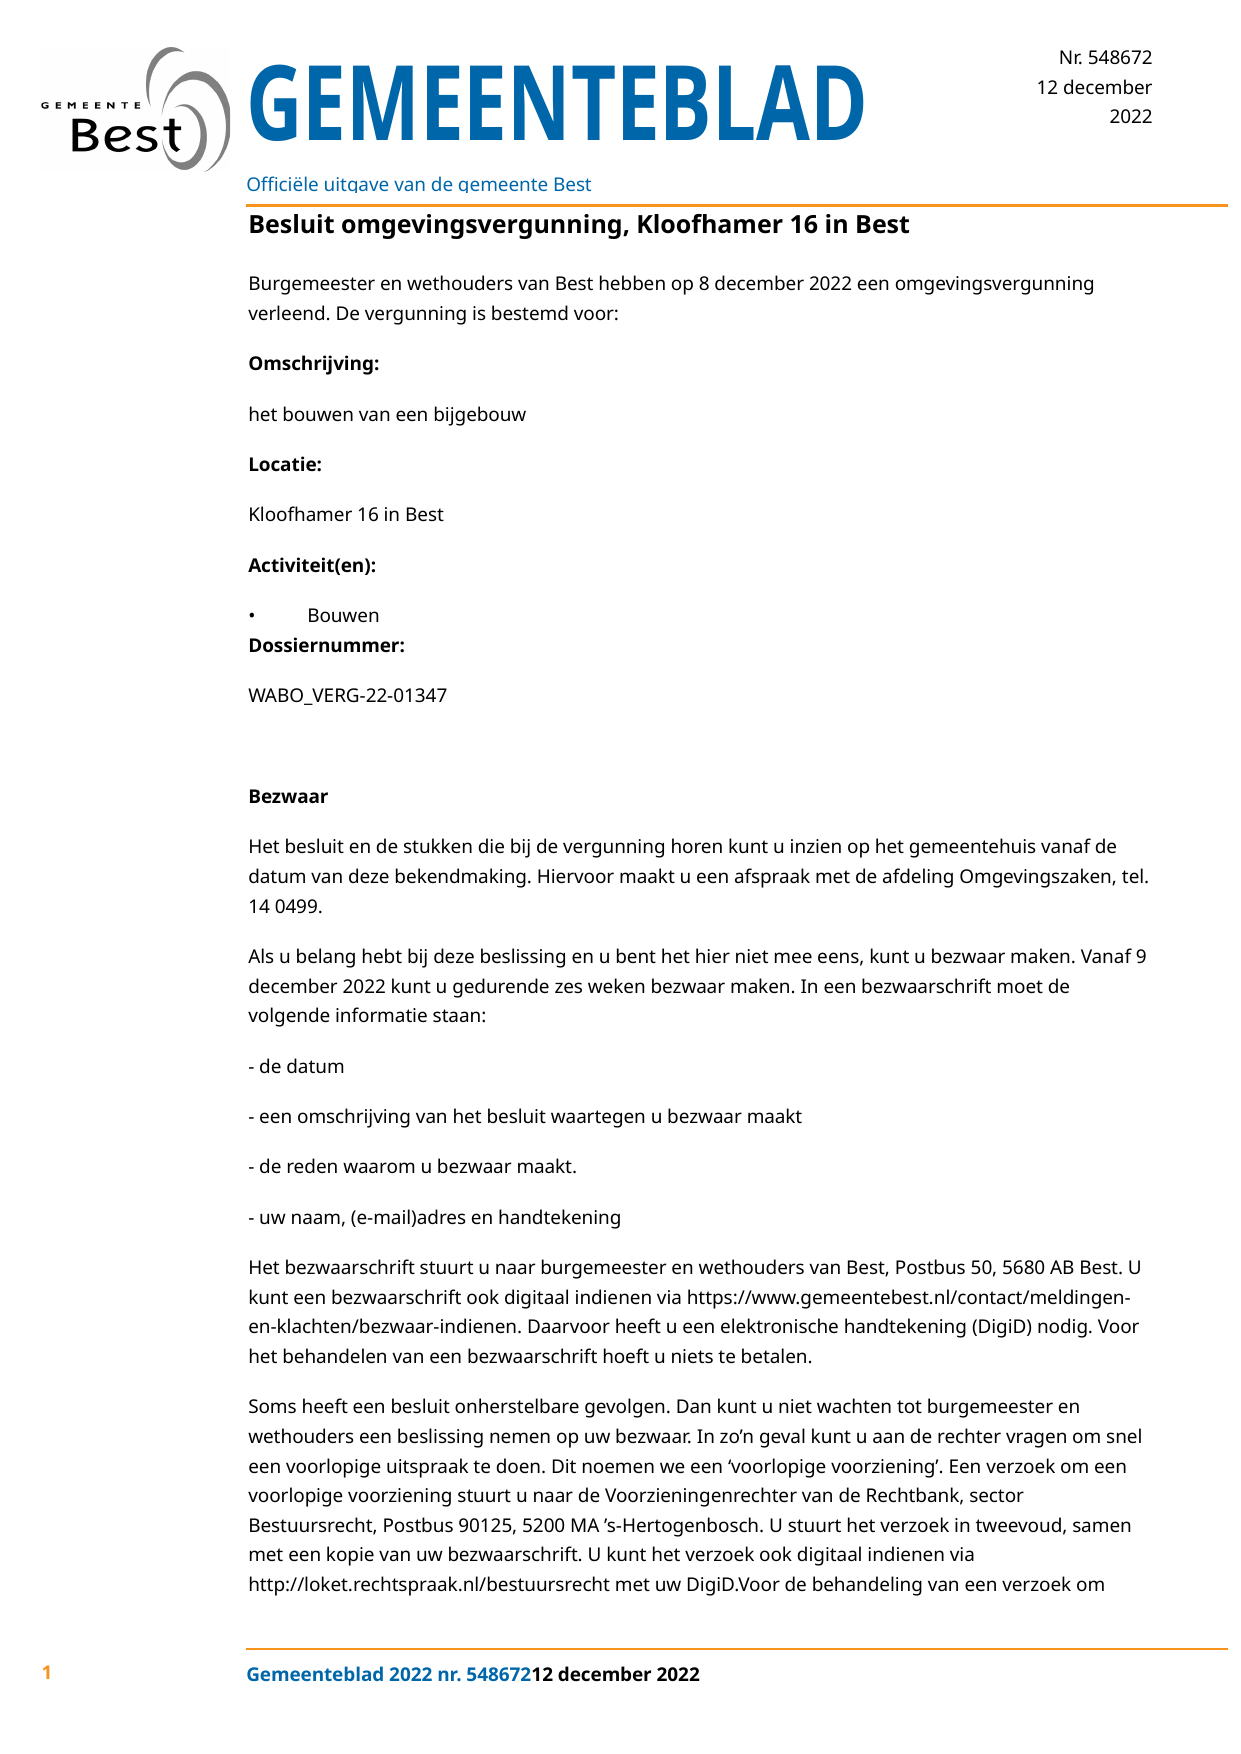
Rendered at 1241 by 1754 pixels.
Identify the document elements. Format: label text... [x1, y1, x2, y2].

text Het besluit en de stukken die bij de vergunning horen kunt u inzien op het gemeentehuis vanaf de datum van deze bekendmaking. Hiervoor maakt u een afspraak met de afdeling Omgevingszaken, tel. 14 0499. [248, 834, 1152, 918]
text Besluit omgevingsvergunning, Kloofhamer 16 in Best [248, 207, 1152, 241]
text Dossiernummer: [248, 632, 1152, 658]
text - de reden waarom u bezwaar maakt. [248, 1154, 1152, 1179]
text - de datum [248, 1053, 1152, 1078]
text WABO_VERG-22-01347 [248, 682, 1152, 708]
text Activiteit(en): [248, 552, 1152, 578]
text Burgemeester en wethouders van Best hebben op 8 december 2022 een omgevingsvergunning verleend. De vergunning is bestemd voor: [248, 270, 1152, 326]
text Locatie: [248, 451, 1152, 477]
text - uw naam, (e-mail)adres en handtekening [248, 1204, 1152, 1230]
picture [41, 47, 231, 172]
text Soms heeft een besluit onherstelbare gevolgen. Dan kunt u niet wachten tot burgemeester en wethouders een beslissing nemen op uw bezwaar. In zo’n geval kunt u aan de rechter vragen om snel een voorlopige uitspraak te doen. Dit noemen we een ‘voorlopige voorziening’. Een verzoek om een voorlopige voorziening stuurt u naar de Voorzieningenrechter van de Rechtbank, sector Bestuursrecht, Postbus 90125, 5200 MA ’s-Hertogenbosch. U stuurt het verzoek in tweevoud, samen met een kopie van uw bezwaarschrift. U kunt het verzoek ook digitaal indienen via http://loket.rechtspraak.nl/bestuursrecht met uw DigiD.Voor de behandeling van een verzoek om [248, 1394, 1152, 1597]
text Als u belang hebt bij deze beslissing en u bent het hier niet mee eens, kunt u bezwaar maken. Vanaf 9 december 2022 kunt u gedurende zes weken bezwaar maken. In een bezwaarschrift moet de volgende informatie staan: [248, 943, 1152, 1028]
text Omschrijving: [248, 350, 1152, 376]
list Bouwen [248, 602, 1152, 628]
text - een omschrijving van het besluit waartegen u bezwaar maakt [248, 1103, 1152, 1129]
text Bezwaar [248, 783, 1152, 809]
text Het bezwaarschrift stuurt u naar burgemeester en wethouders van Best, Postbus 50, 5680 AB Best. U kunt een bezwaarschrift ook digitaal indienen via https://www.gemeentebest.nl/contact/meldingen-en-klachten/bezwaar-indienen. Daarvoor heeft u een elektronische handtekening (DigiD) nodig. Voor het behandelen van een bezwaarschrift hoeft u niets te betalen. [248, 1254, 1152, 1369]
text het bouwen van een bijgebouw [248, 401, 1152, 426]
text Kloofhamer 16 in Best [248, 502, 1152, 527]
